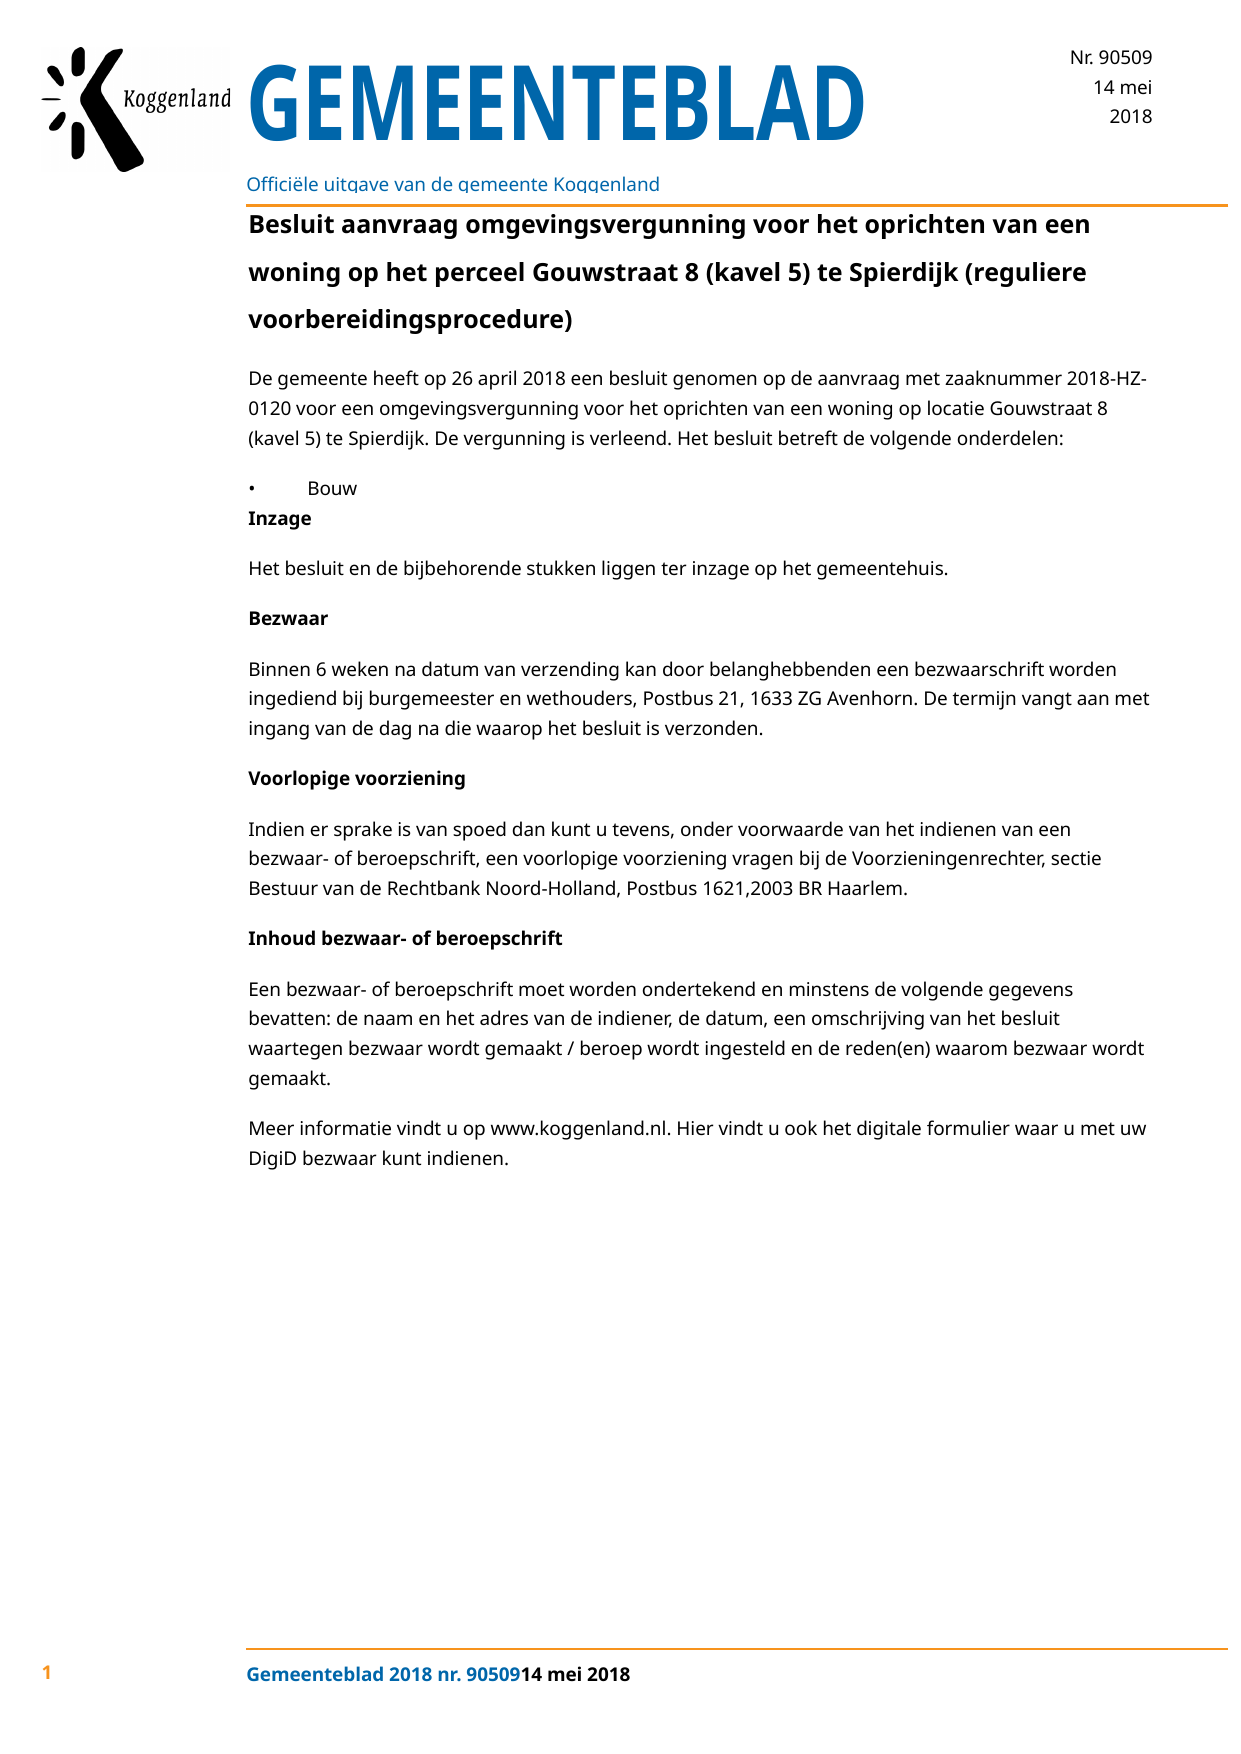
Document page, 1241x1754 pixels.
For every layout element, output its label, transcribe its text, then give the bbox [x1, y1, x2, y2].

picture [41, 47, 231, 172]
text De gemeente heeft op 26 april 2018 een besluit genomen op de aanvraag met zaaknummer 2018-HZ-0120 voor een omgevingsvergunning voor het oprichten van een woning op locatie Gouwstraat 8 (kavel 5) te Spierdijk. De vergunning is verleend. Het besluit betreft de volgende onderdelen: [248, 366, 1152, 450]
text Meer informatie vindt u op www.koggenland.nl. Hier vindt u ook het digitale formulier waar u met uw DigiD bezwaar kunt indienen. [248, 1115, 1152, 1170]
text Het besluit en de bijbehorende stukken liggen ter inzage op het gemeentehuis. [248, 555, 1152, 581]
text Bezwaar [248, 606, 1152, 631]
list Bouw [248, 475, 1152, 501]
text Binnen 6 weken na datum van verzending kan door belanghebbenden een bezwaarschrift worden ingediend bij burgemeester en wethouders, Postbus 21, 1633 ZG Avenhorn. De termijn vangt aan met ingang van de dag na die waarop het besluit is verzonden. [248, 656, 1152, 741]
text Inhoud bezwaar- of beroepschrift [248, 926, 1152, 951]
text Besluit aanvraag omgevingsvergunning voor het oprichten van een woning op het perceel Gouwstraat 8 (kavel 5) te Spierdijk (reguliere voorbereidingsprocedure) [248, 207, 1152, 336]
text Een bezwaar- of beroepschrift moet worden ondertekend en minstens de volgende gegevens bevatten: de naam en het adres van de indiener, de datum, een omschrijving van het besluit waartegen bezwaar wordt gemaakt / beroep wordt ingesteld en de reden(en) waarom bezwaar wordt gemaakt. [248, 976, 1152, 1090]
text Inzage [248, 505, 1152, 530]
text Indien er sprake is van spoed dan kunt u tevens, onder voorwaarde van het indienen van een bezwaar- of beroepschrift, een voorlopige voorziening vragen bij de Voorzieningenrechter, sectie Bestuur van de Rechtbank Noord-Holland, Postbus 1621,2003 BR Haarlem. [248, 816, 1152, 901]
text Voorlopige voorziening [248, 766, 1152, 791]
